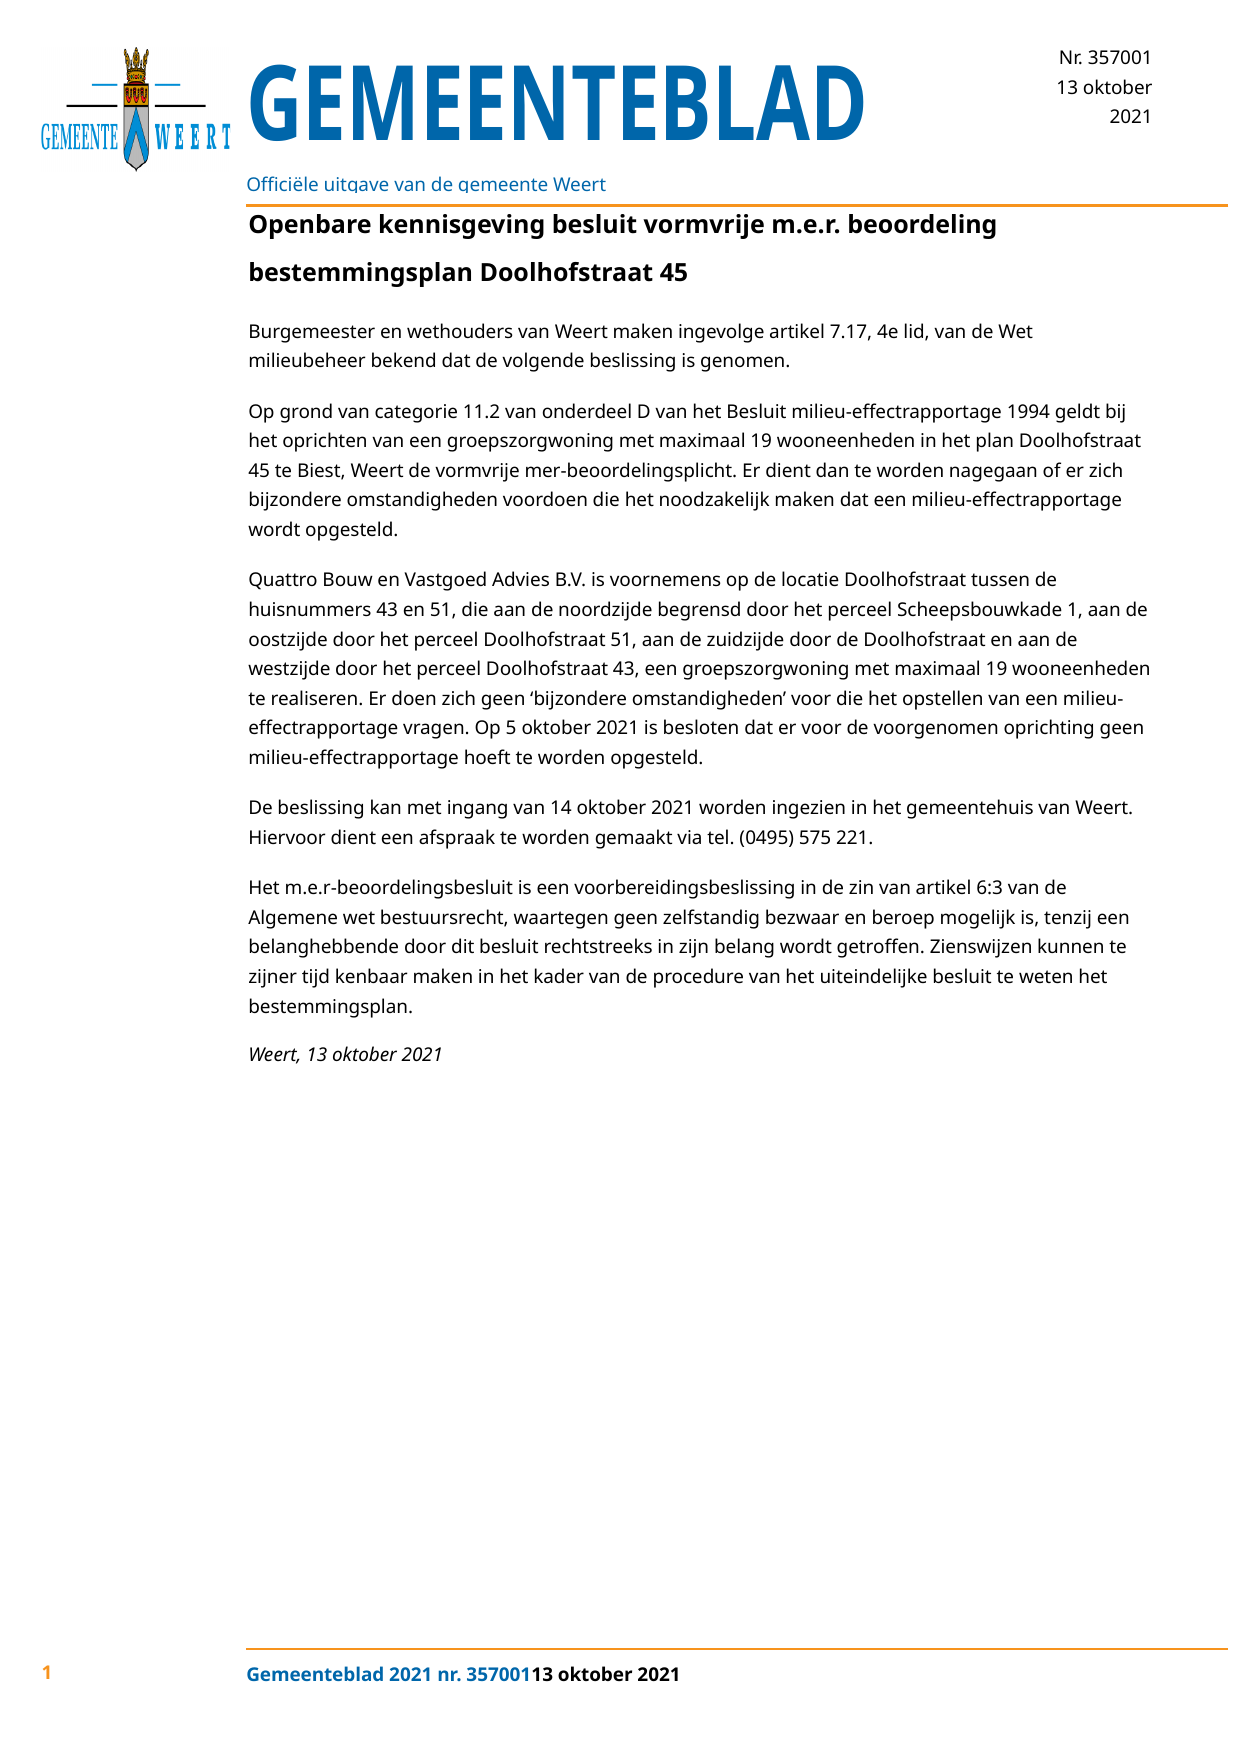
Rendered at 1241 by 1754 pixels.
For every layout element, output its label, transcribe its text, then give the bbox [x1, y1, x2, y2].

text De beslissing kan met ingang van 14 oktober 2021 worden ingezien in het gemeentehuis van Weert. Hiervoor dient een afspraak te worden gemaakt via tel. (0495) 575 221. [248, 794, 1152, 850]
text Burgemeester en wethouders van Weert maken ingevolge artikel 7.17, 4e lid, van de Wet milieubeheer bekend dat de volgende beslissing is genomen. [248, 318, 1152, 373]
text Openbare kennisgeving besluit vormvrije m.e.r. beoordeling bestemmingsplan Doolhofstraat 45 [248, 207, 1152, 288]
text Quattro Bouw en Vastgoed Advies B.V. is voornemens op de locatie Doolhofstraat tussen de huisnummers 43 en 51, die aan de noordzijde begrensd door het perceel Scheepsbouwkade 1, aan de oostzijde door het perceel Doolhofstraat 51, aan de zuidzijde door de Doolhofstraat en aan de westzijde door het perceel Doolhofstraat 43, een groepszorgwoning met maximaal 19 wooneenheden te realiseren. Er doen zich geen ‘bijzondere omstandigheden’ voor die het opstellen van een milieu-effectrapportage vragen. Op 5 oktober 2021 is besloten dat er voor de voorgenomen oprichting geen milieu-effectrapportage hoeft te worden opgesteld. [248, 567, 1152, 770]
picture [41, 47, 231, 172]
text Op grond van categorie 11.2 van onderdeel D van het Besluit milieu-effectrapportage 1994 geldt bij het oprichten van een groepszorgwoning met maximaal 19 wooneenheden in het plan Doolhofstraat 45 te Biest, Weert de vormvrije mer-beoordelingsplicht. Er dient dan te worden nagegaan of er zich bijzondere omstandigheden voordoen die het noodzakelijk maken dat een milieu-effectrapportage wordt opgesteld. [248, 398, 1152, 542]
text Het m.e.r-beoordelingsbesluit is een voorbereidingsbeslissing in de zin van artikel 6:3 van de Algemene wet bestuursrecht, waartegen geen zelfstandig bezwaar en beroep mogelijk is, tenzij een belanghebbende door dit besluit rechtstreeks in zijn belang wordt getroffen. Zienswijzen kunnen te zijner tijd kenbaar maken in het kader van de procedure van het uiteindelijke besluit te weten het bestemmingsplan. [248, 874, 1152, 1019]
text Weert, 13 oktober 2021 [248, 1041, 1152, 1066]
